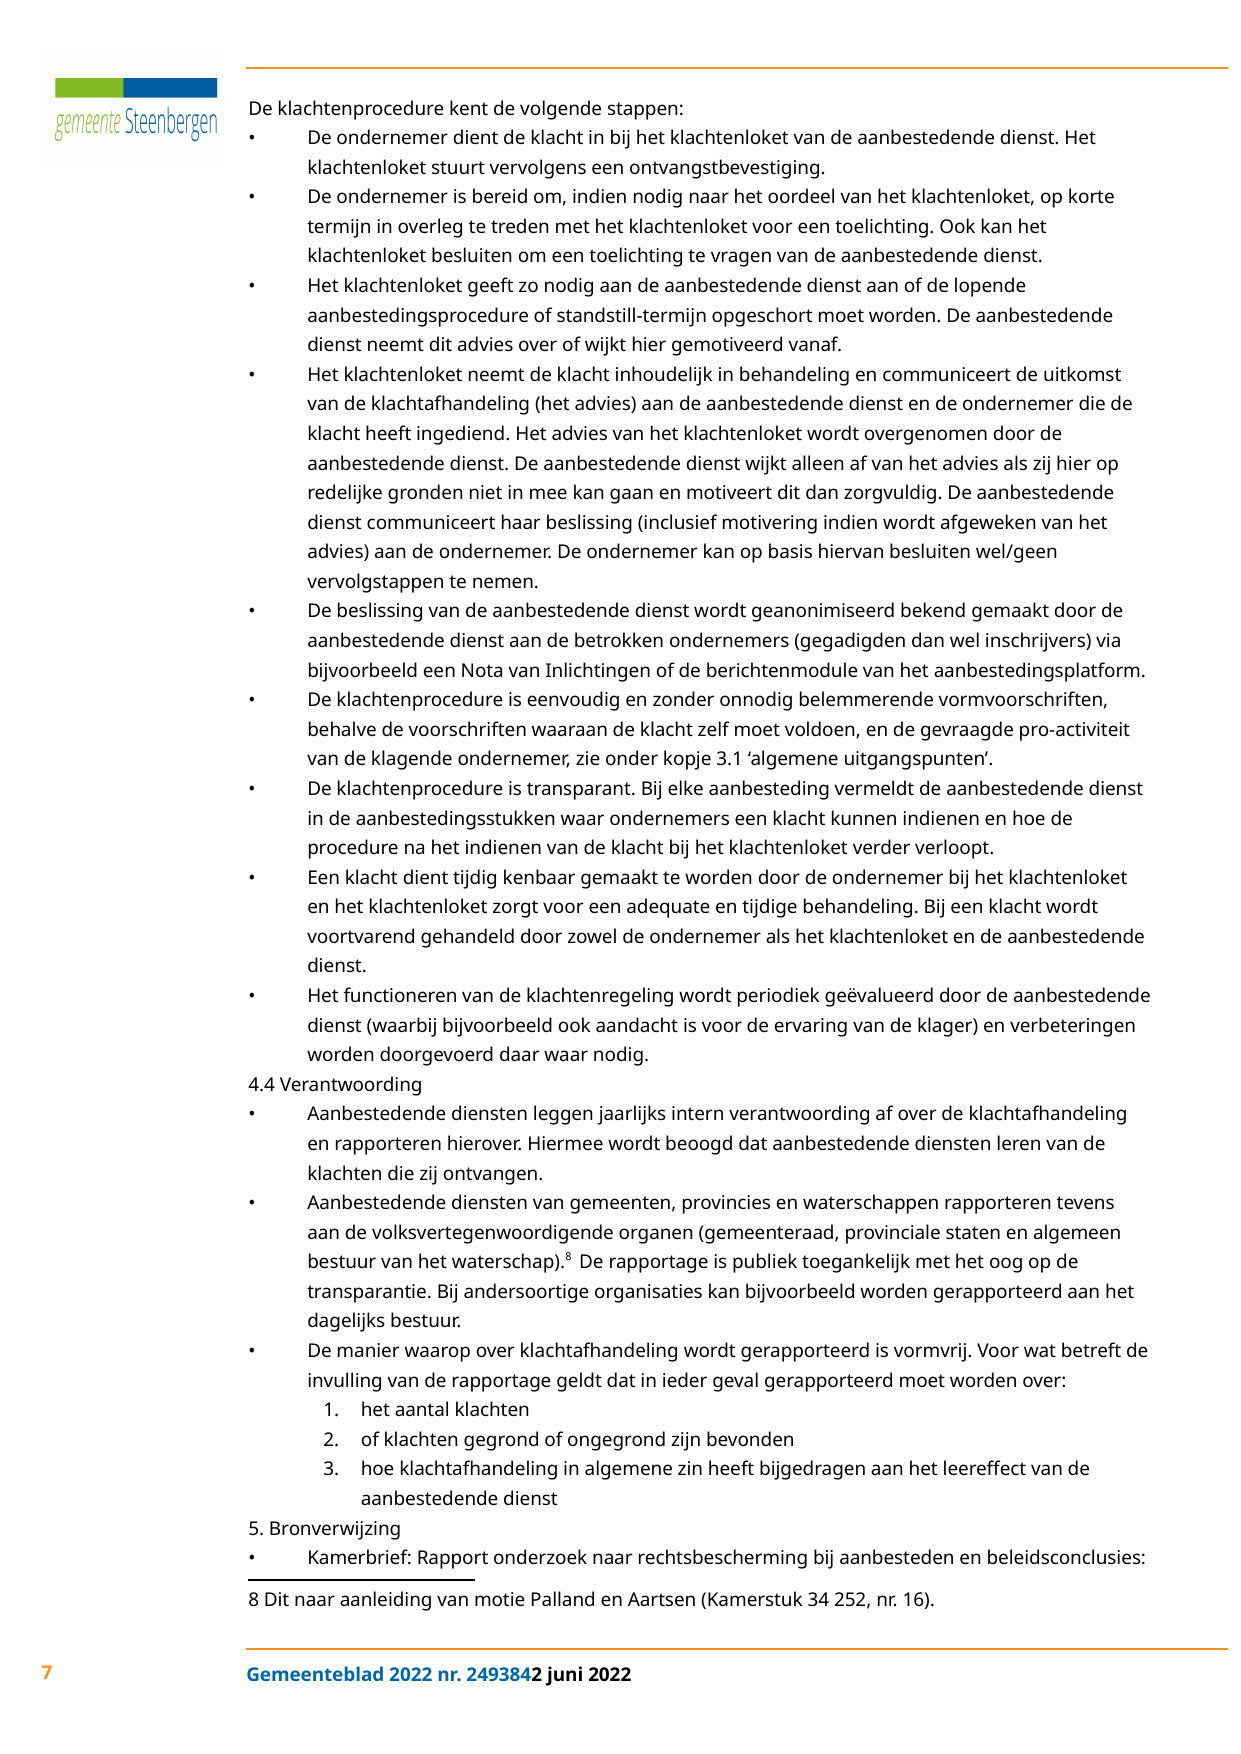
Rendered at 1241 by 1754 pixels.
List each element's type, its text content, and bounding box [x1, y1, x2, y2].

list De klachtenprocedure is eenvoudig en zonder onnodig belemmerende vormvoorschriften, behalve de voorschriften waaraan de klacht zelf moet voldoen, en de gevraagde pro-activiteit van de klagende ondernemer, zie onder kopje 3.1 ‘algemene uitgangspunten’. [248, 686, 1152, 771]
list Het klachtenloket geeft zo nodig aan de aanbestedende dienst aan of de lopende aanbestedingsprocedure of standstill-termijn opgeschort moet worden. De aanbestedende dienst neemt dit advies over of wijkt hier gemotiveerd vanaf. [248, 272, 1152, 357]
picture [41, 47, 231, 172]
list De ondernemer is bereid om, indien nodig naar het oordeel van het klachtenloket, op korte termijn in overleg te treden met het klachtenloket voor een toelichting. Ook kan het klachtenloket besluiten om een toelichting te vragen van de aanbestedende dienst. [248, 183, 1152, 268]
text De klachtenprocedure kent de volgende stappen: [248, 95, 1152, 121]
list De ondernemer dient de klacht in bij het klachtenloket van de aanbestedende dienst. Het klachtenloket stuurt vervolgens een ontvangstbevestiging. [248, 124, 1152, 180]
list Aanbestedende diensten van gemeenten, provincies en waterschappen rapporteren tevens aan de volksvertegenwoordigende organen (gemeenteraad, provinciale staten en algemeen bestuur van het waterschap). De rapportage is publiek toegankelijk met het oog op de transparantie. Bij andersoortige organisaties kan bijvoorbeeld worden gerapporteerd aan het dagelijks bestuur. [248, 1189, 1152, 1333]
list hoe klachtafhandeling in algemene zin heeft bijgedragen aan het leereffect van de aanbestedende dienst [323, 1456, 1152, 1511]
list De klachtenprocedure is transparant. Bij elke aanbesteding vermeldt de aanbestedende dienst in de aanbestedingsstukken waar ondernemers een klacht kunnen indienen en hoe de procedure na het indienen van de klacht bij het klachtenloket verder verloopt. [248, 775, 1152, 860]
list of klachten gegrond of ongegrond zijn bevonden [323, 1426, 1152, 1452]
list Kamerbrief: Rapport onderzoek naar rechtsbescherming bij aanbesteden en beleidsconclusies: [248, 1544, 1152, 1570]
list Een klacht dient tijdig kenbaar gemaakt te worden door de ondernemer bij het klachtenloket en het klachtenloket zorgt voor een adequate en tijdige behandeling. Bij een klacht wordt voortvarend gehandeld door zowel de ondernemer als het klachtenloket en de aanbestedende dienst. [248, 864, 1152, 978]
list Het klachtenloket neemt de klacht inhoudelijk in behandeling en communiceert de uitkomst van de klachtafhandeling (het advies) aan de aanbestedende dienst en de ondernemer die de klacht heeft ingediend. Het advies van het klachtenloket wordt overgenomen door de aanbestedende dienst. De aanbestedende dienst wijkt alleen af van het advies als zij hier op redelijke gronden niet in mee kan gaan en motiveert dit dan zorgvuldig. De aanbestedende dienst communiceert haar beslissing (inclusief motivering indien wordt afgeweken van het advies) aan de ondernemer. De ondernemer kan op basis hiervan besluiten wel/geen vervolgstappen te nemen. [248, 361, 1152, 594]
text 4.4 Verantwoording [248, 1071, 1152, 1097]
list Het functioneren van de klachtenregeling wordt periodiek geëvalueerd door de aanbestedende dienst (waarbij bijvoorbeeld ook aandacht is voor de ervaring van de klager) en verbeteringen worden doorgevoerd daar waar nodig. [248, 982, 1152, 1067]
text 5. Bronverwijzing [248, 1515, 1152, 1541]
list het aantal klachten [323, 1396, 1152, 1422]
list De manier waarop over klachtafhandeling wordt gerapporteerd is vormvrij. Voor wat betreft de invulling van de rapportage geldt dat in ieder geval gerapporteerd moet worden over: [248, 1337, 1152, 1393]
list De beslissing van de aanbestedende dienst wordt geanonimiseerd bekend gemaakt door de aanbestedende dienst aan de betrokken ondernemers (gegadigden dan wel inschrijvers) via bijvoorbeeld een Nota van Inlichtingen of de berichtenmodule van het aanbestedingsplatform. [248, 598, 1152, 683]
list Dit naar aanleiding van motie Palland en Aartsen (Kamerstuk 34 252, nr. 16). [248, 1586, 1152, 1612]
list Aanbestedende diensten leggen jaarlijks intern verantwoording af over de klachtafhandeling en rapporteren hierover. Hiermee wordt beoogd dat aanbestedende diensten leren van de klachten die zij ontvangen. [248, 1101, 1152, 1186]
